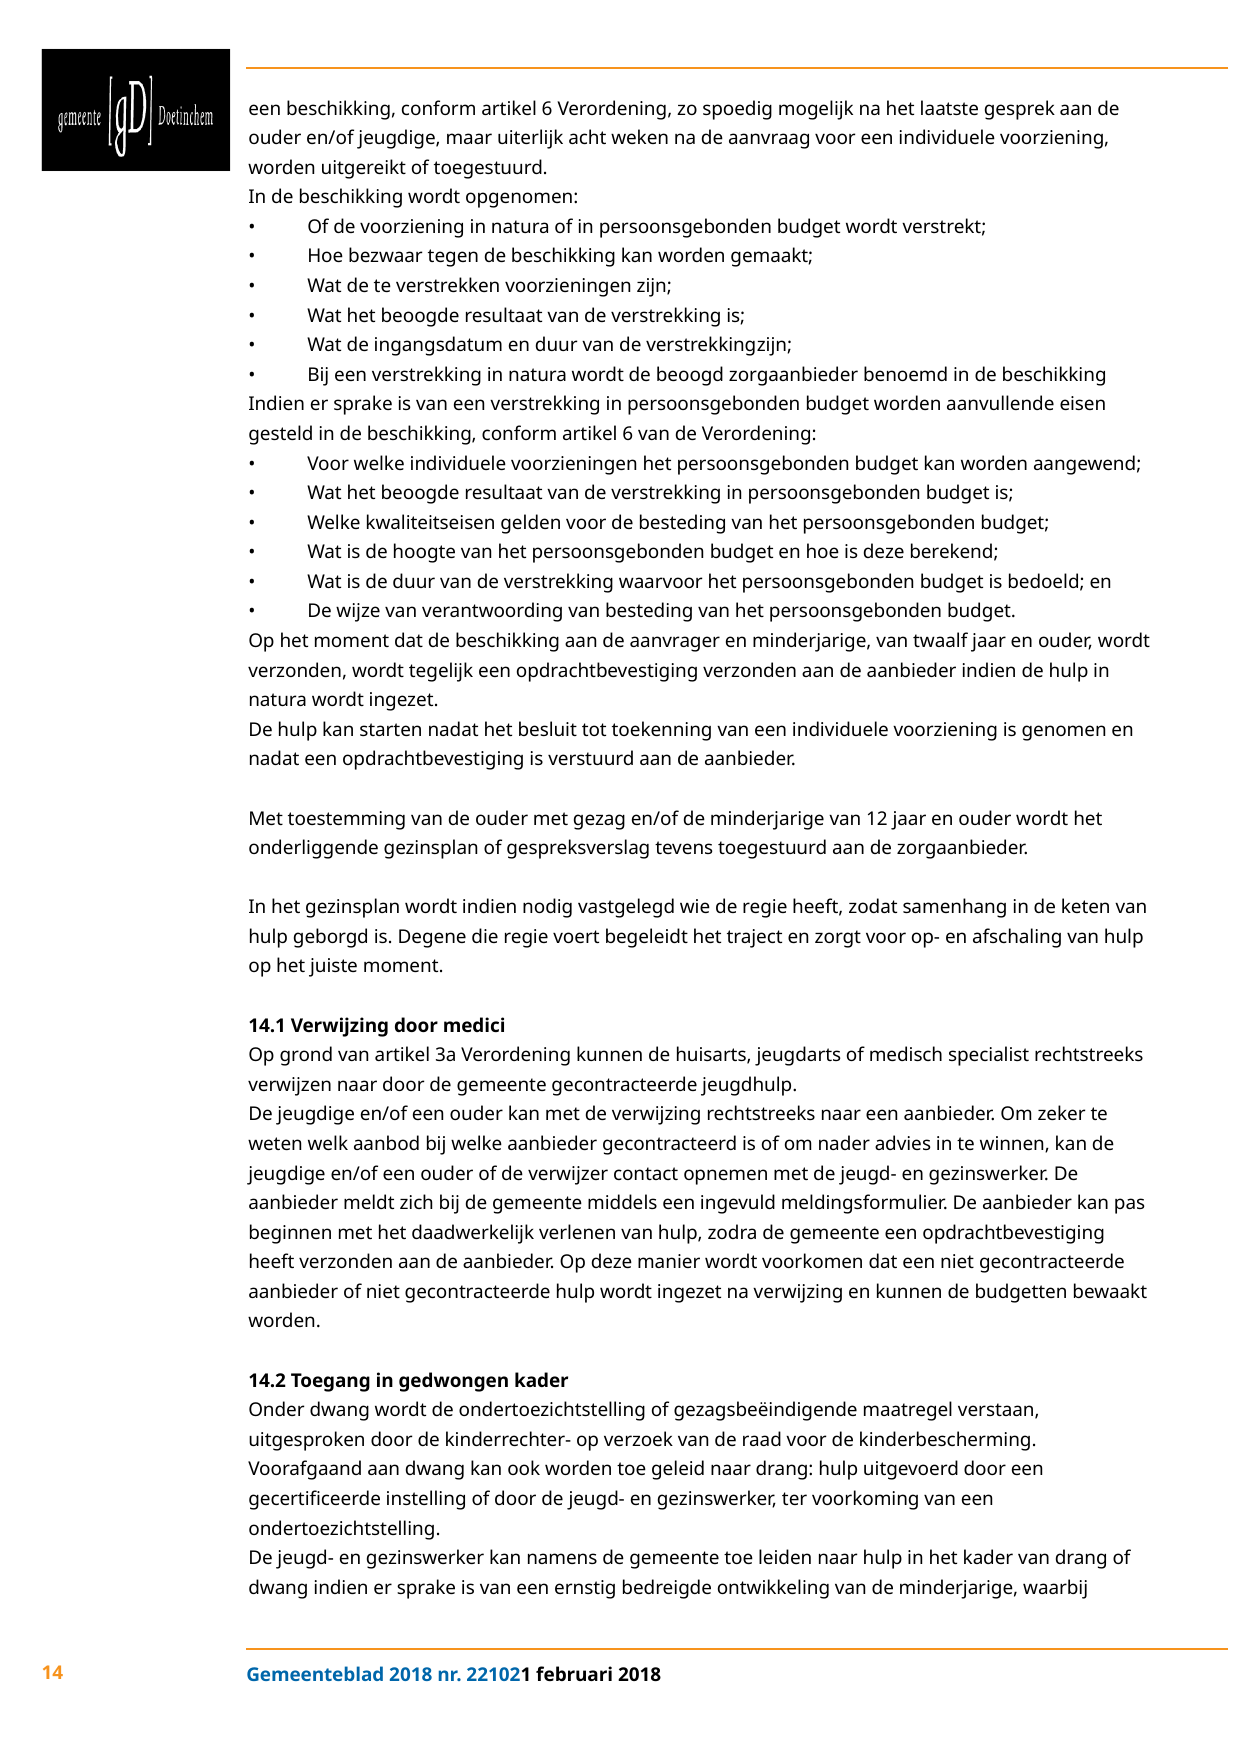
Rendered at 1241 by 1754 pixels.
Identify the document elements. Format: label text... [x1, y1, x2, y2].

picture [41, 47, 231, 172]
list Wat de te verstrekken voorzieningen zijn; [248, 272, 1152, 298]
text Met toestemming van de ouder met gezag en/of de minderjarige van 12 jaar en ouder wordt het onderliggende gezinsplan of gespreksverslag tevens toegestuurd aan de zorgaanbieder. [248, 805, 1152, 860]
list Of de voorziening in natura of in persoonsgebonden budget wordt verstrekt; [248, 213, 1152, 239]
text een beschikking, conform artikel 6 Verordening, zo spoedig mogelijk na het laatste gesprek aan de ouder en/of jeugdige, maar uiterlijk acht weken na de aanvraag voor een individuele voorziening, worden uitgereikt of toegestuurd. [248, 95, 1152, 180]
text 14.1 Verwijzing door medici [248, 1012, 1152, 1038]
text Op het moment dat de beschikking aan de aanvrager en minderjarige, van twaalf jaar en ouder, wordt verzonden, wordt tegelijk een opdrachtbevestiging verzonden aan de aanbieder indien de hulp in natura wordt ingezet. [248, 627, 1152, 712]
text Indien er sprake is van een verstrekking in persoonsgebonden budget worden aanvullende eisen gesteld in de beschikking, conform artikel 6 van de Verordening: [248, 391, 1152, 446]
text Onder dwang wordt de ondertoezichtstelling of gezagsbeëindigende maatregel verstaan, uitgesproken door de kinderrechter- op verzoek van de raad voor de kinderbescherming. Voorafgaand aan dwang kan ook worden toe geleid naar drang: hulp uitgevoerd door een gecertificeerde instelling of door de jeugd- en gezinswerker, ter voorkoming van een ondertoezichtstelling. [248, 1396, 1152, 1541]
text In de beschikking wordt opgenomen: [248, 183, 1152, 209]
text De hulp kan starten nadat het besluit tot toekenning van een individuele voorziening is genomen en nadat een opdrachtbevestiging is verstuurd aan de aanbieder. [248, 716, 1152, 771]
text In het gezinsplan wordt indien nodig vastgelegd wie de regie heeft, zodat samenhang in de keten van hulp geborgd is. Degene die regie voert begeleidt het traject en zorgt voor op- en afschaling van hulp op het juiste moment. [248, 893, 1152, 978]
text 14.2 Toegang in gedwongen kader [248, 1367, 1152, 1393]
list Wat het beoogde resultaat van de verstrekking in persoonsgebonden budget is; [248, 479, 1152, 505]
list Wat is de hoogte van het persoonsgebonden budget en hoe is deze berekend; [248, 538, 1152, 564]
text De jeugd- en gezinswerker kan namens de gemeente toe leiden naar hulp in het kader van drang of dwang indien er sprake is van een ernstig bedreigde ontwikkeling van de minderjarige, waarbij [248, 1544, 1152, 1600]
list Wat het beoogde resultaat van de verstrekking is; [248, 302, 1152, 328]
list Bij een verstrekking in natura wordt de beoogd zorgaanbieder benoemd in de beschikking [248, 361, 1152, 387]
list Hoe bezwaar tegen de beschikking kan worden gemaakt; [248, 243, 1152, 268]
list Wat de ingangsdatum en duur van de verstrekkingzijn; [248, 331, 1152, 357]
text Op grond van artikel 3a Verordening kunnen de huisarts, jeugdarts of medisch specialist rechtstreeks verwijzen naar door de gemeente gecontracteerde jeugdhulp. [248, 1041, 1152, 1097]
list Wat is de duur van de verstrekking waarvoor het persoonsgebonden budget is bedoeld; en [248, 568, 1152, 594]
list De wijze van verantwoording van besteding van het persoonsgebonden budget. [248, 598, 1152, 623]
text De jeugdige en/of een ouder kan met de verwijzing rechtstreeks naar een aanbieder. Om zeker te weten welk aanbod bij welke aanbieder gecontracteerd is of om nader advies in te winnen, kan de jeugdige en/of een ouder of de verwijzer contact opnemen met de jeugd- en gezinswerker. De aanbieder meldt zich bij de gemeente middels een ingevuld meldingsformulier. De aanbieder kan pas beginnen met het daadwerkelijk verlenen van hulp, zodra de gemeente een opdrachtbevestiging heeft verzonden aan de aanbieder. Op deze manier wordt voorkomen dat een niet gecontracteerde aanbieder of niet gecontracteerde hulp wordt ingezet na verwijzing en kunnen de budgetten bewaakt worden. [248, 1101, 1152, 1333]
list Welke kwaliteitseisen gelden voor de besteding van het persoonsgebonden budget; [248, 509, 1152, 535]
list Voor welke individuele voorzieningen het persoonsgebonden budget kan worden aangewend; [248, 450, 1152, 476]
